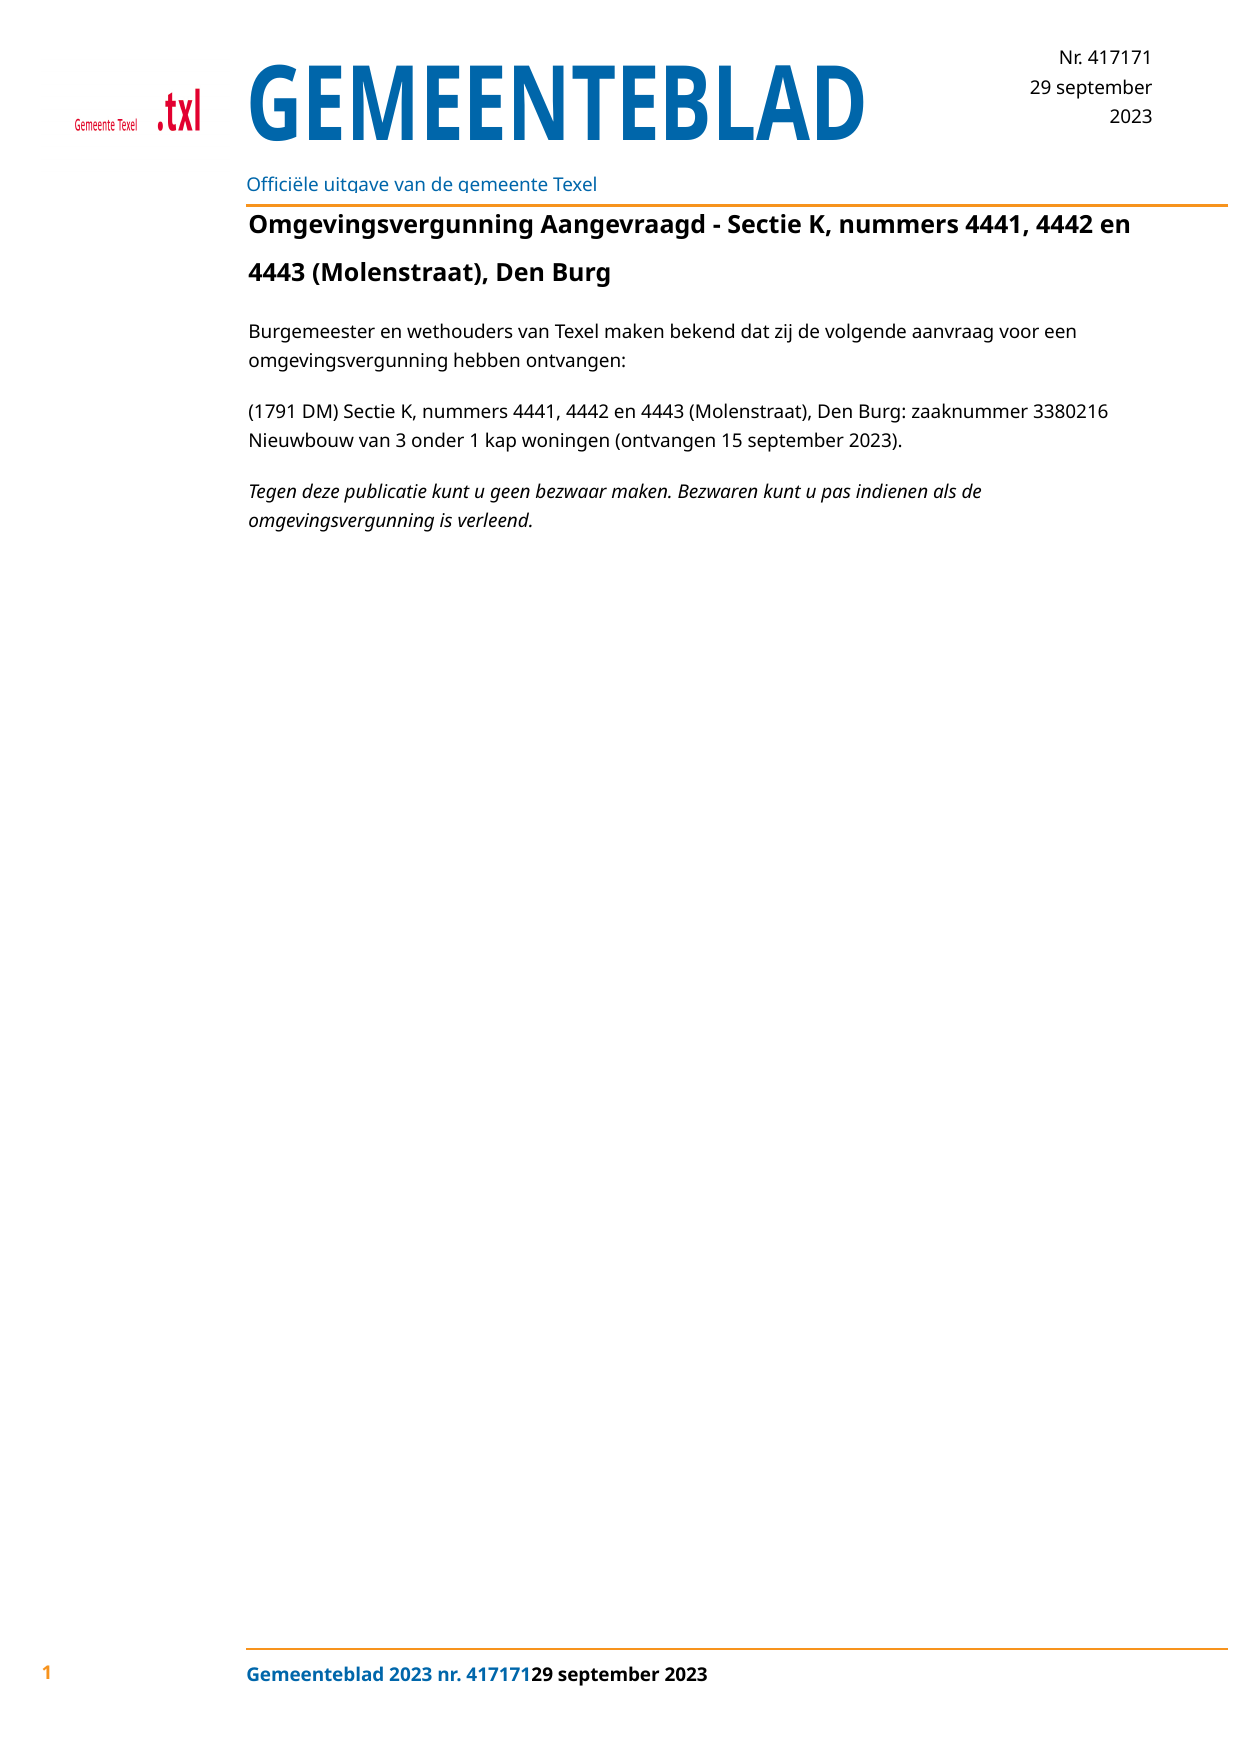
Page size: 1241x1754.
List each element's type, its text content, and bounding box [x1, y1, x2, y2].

picture [41, 47, 231, 172]
text Burgemeester en wethouders van Texel maken bekend dat zij de volgende aanvraag voor een omgevingsvergunning hebben ontvangen: [248, 318, 1152, 373]
text Omgevingsvergunning Aangevraagd - Sectie K, nummers 4441, 4442 en 4443 (Molenstraat), Den Burg [248, 207, 1152, 288]
text (1791 DM) Sectie K, nummers 4441, 4442 en 4443 (Molenstraat), Den Burg: zaaknummer 3380216 Nieuwbouw van 3 onder 1 kap woningen (ontvangen 15 september 2023). [248, 398, 1152, 453]
text Tegen deze publicatie kunt u geen bezwaar maken. Bezwaren kunt u pas indienen als de omgevingsvergunning is verleend. [248, 478, 1152, 533]
